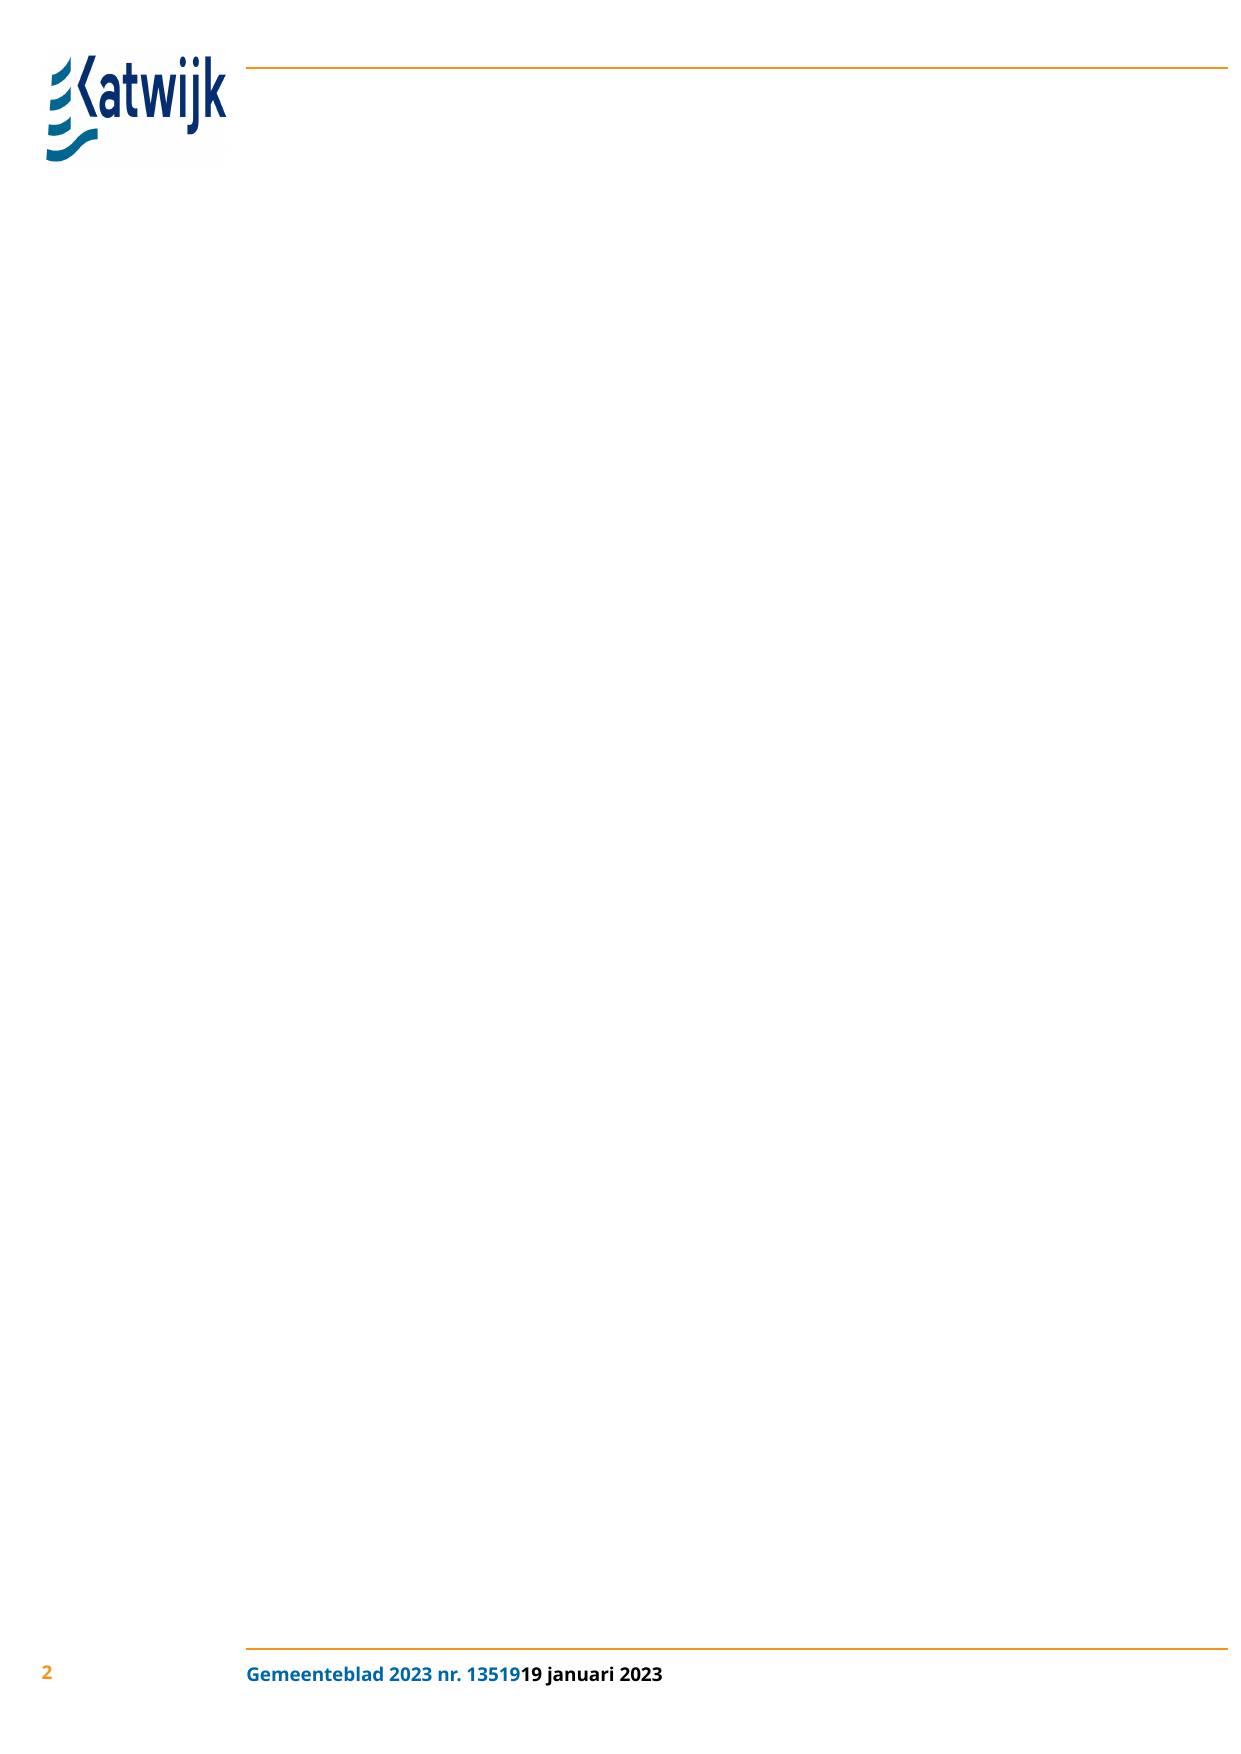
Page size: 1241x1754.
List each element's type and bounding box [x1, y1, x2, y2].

picture [41, 47, 231, 172]
